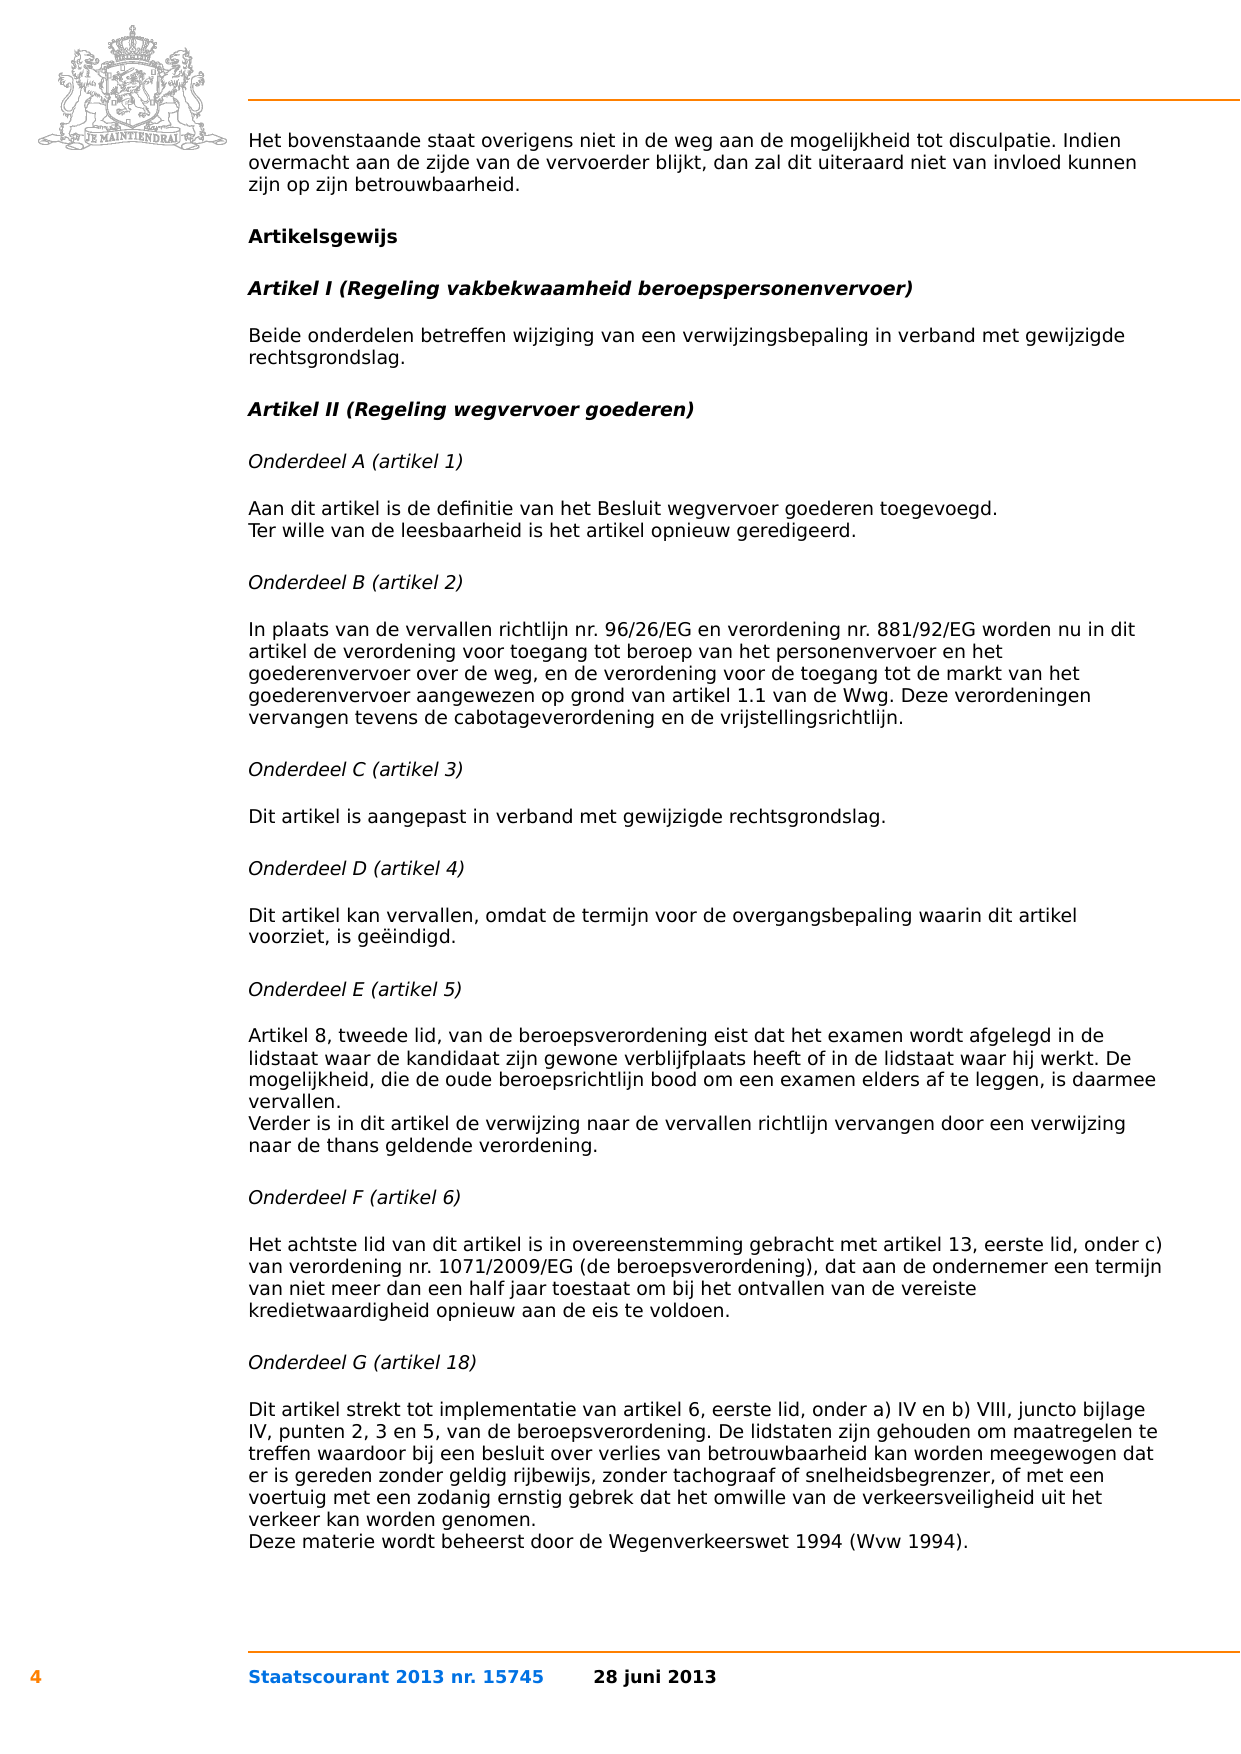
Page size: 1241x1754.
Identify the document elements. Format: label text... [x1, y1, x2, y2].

text Het achtste lid van dit artikel is in overeenstemming gebracht met artikel 13, eerste lid, onder c) van verordening nr. 1071/2009/EG (de beroepsverordening), dat aan de ondernemer een termijn van niet meer dan een half jaar toestaat om bij het ontvallen van de vereiste kredietwaardigheid opnieuw aan de eis te voldoen. [248, 1234, 1163, 1322]
subtitle Artikel I (Regeling vakbekwaamheid beroepspersonenvervoer) [248, 278, 1163, 300]
subtitle Artikelsgewijs [248, 226, 1163, 248]
picture [38, 25, 227, 150]
subtitle Onderdeel C (artikel 3) [248, 758, 1163, 781]
text Deze materie wordt beheerst door de Wegenverkeerswet 1994 (Wvw 1994). [248, 1531, 1163, 1553]
subtitle Onderdeel F (artikel 6) [248, 1187, 1163, 1209]
subtitle Onderdeel E (artikel 5) [248, 978, 1163, 1000]
text In plaats van de vervallen richtlijn nr. 96/26/EG en verordening nr. 881/92/EG worden nu in dit artikel de verordening voor toegang tot beroep van het personenvervoer en het goederenvervoer over de weg, en de verordening voor de toegang tot de markt van het goederenvervoer aangewezen op grond van artikel 1.1 van de Wwg. Deze verordeningen vervangen tevens de cabotageverordening en de vrijstellingsrichtlijn. [248, 619, 1163, 728]
subtitle Onderdeel G (artikel 18) [248, 1352, 1163, 1374]
text Het bovenstaande staat overigens niet in de weg aan de mogelijkheid tot disculpatie. Indien overmacht aan de zijde van de vervoerder blijkt, dan zal dit uiteraard niet van invloed kunnen zijn op zijn betrouwbaarheid. [248, 130, 1163, 196]
subtitle Onderdeel A (artikel 1) [248, 451, 1163, 473]
text Dit artikel is aangepast in verband met gewijzigde rechtsgrondslag. [248, 806, 1163, 827]
subtitle Onderdeel B (artikel 2) [248, 572, 1163, 594]
text Artikel 8, tweede lid, van de beroepsverordening eist dat het examen wordt afgelegd in de lidstaat waar de kandidaat zijn gewone verblijfplaats heeft of in de lidstaat waar hij werkt. De mogelijkheid, die de oude beroepsrichtlijn bood om een examen elders af te leggen, is daarmee vervallen. [248, 1025, 1163, 1113]
text Beide onderdelen betreffen wijziging van een verwijzingsbepaling in verband met gewijzigde rechtsgrondslag. [248, 325, 1163, 369]
subtitle Artikel II (Regeling wegvervoer goederen) [248, 399, 1163, 421]
text Aan dit artikel is de definitie van het Besluit wegvervoer goederen toegevoegd. [248, 498, 1163, 520]
text Dit artikel strekt tot implementatie van artikel 6, eerste lid, onder a) IV en b) VIII, juncto bijlage IV, punten 2, 3 en 5, van de beroepsverordening. De lidstaten zijn gehouden om maatregelen te treffen waardoor bij een besluit over verlies van betrouwbaarheid kan worden meegewogen dat er is gereden zonder geldig rijbewijs, zonder tachograaf of snelheidsbegrenzer, of met een voertuig met een zodanig ernstig gebrek dat het omwille van de verkeersveiligheid uit het verkeer kan worden genomen. [248, 1399, 1163, 1531]
text Verder is in dit artikel de verwijzing naar de vervallen richtlijn vervangen door een verwijzing naar de thans geldende verordening. [248, 1113, 1163, 1157]
text Ter wille van de leesbaarheid is het artikel opnieuw geredigeerd. [248, 520, 1163, 542]
subtitle Onderdeel D (artikel 4) [248, 857, 1163, 879]
text Dit artikel kan vervallen, omdat de termijn voor de overgangsbepaling waarin dit artikel voorziet, is geëindigd. [248, 904, 1163, 948]
